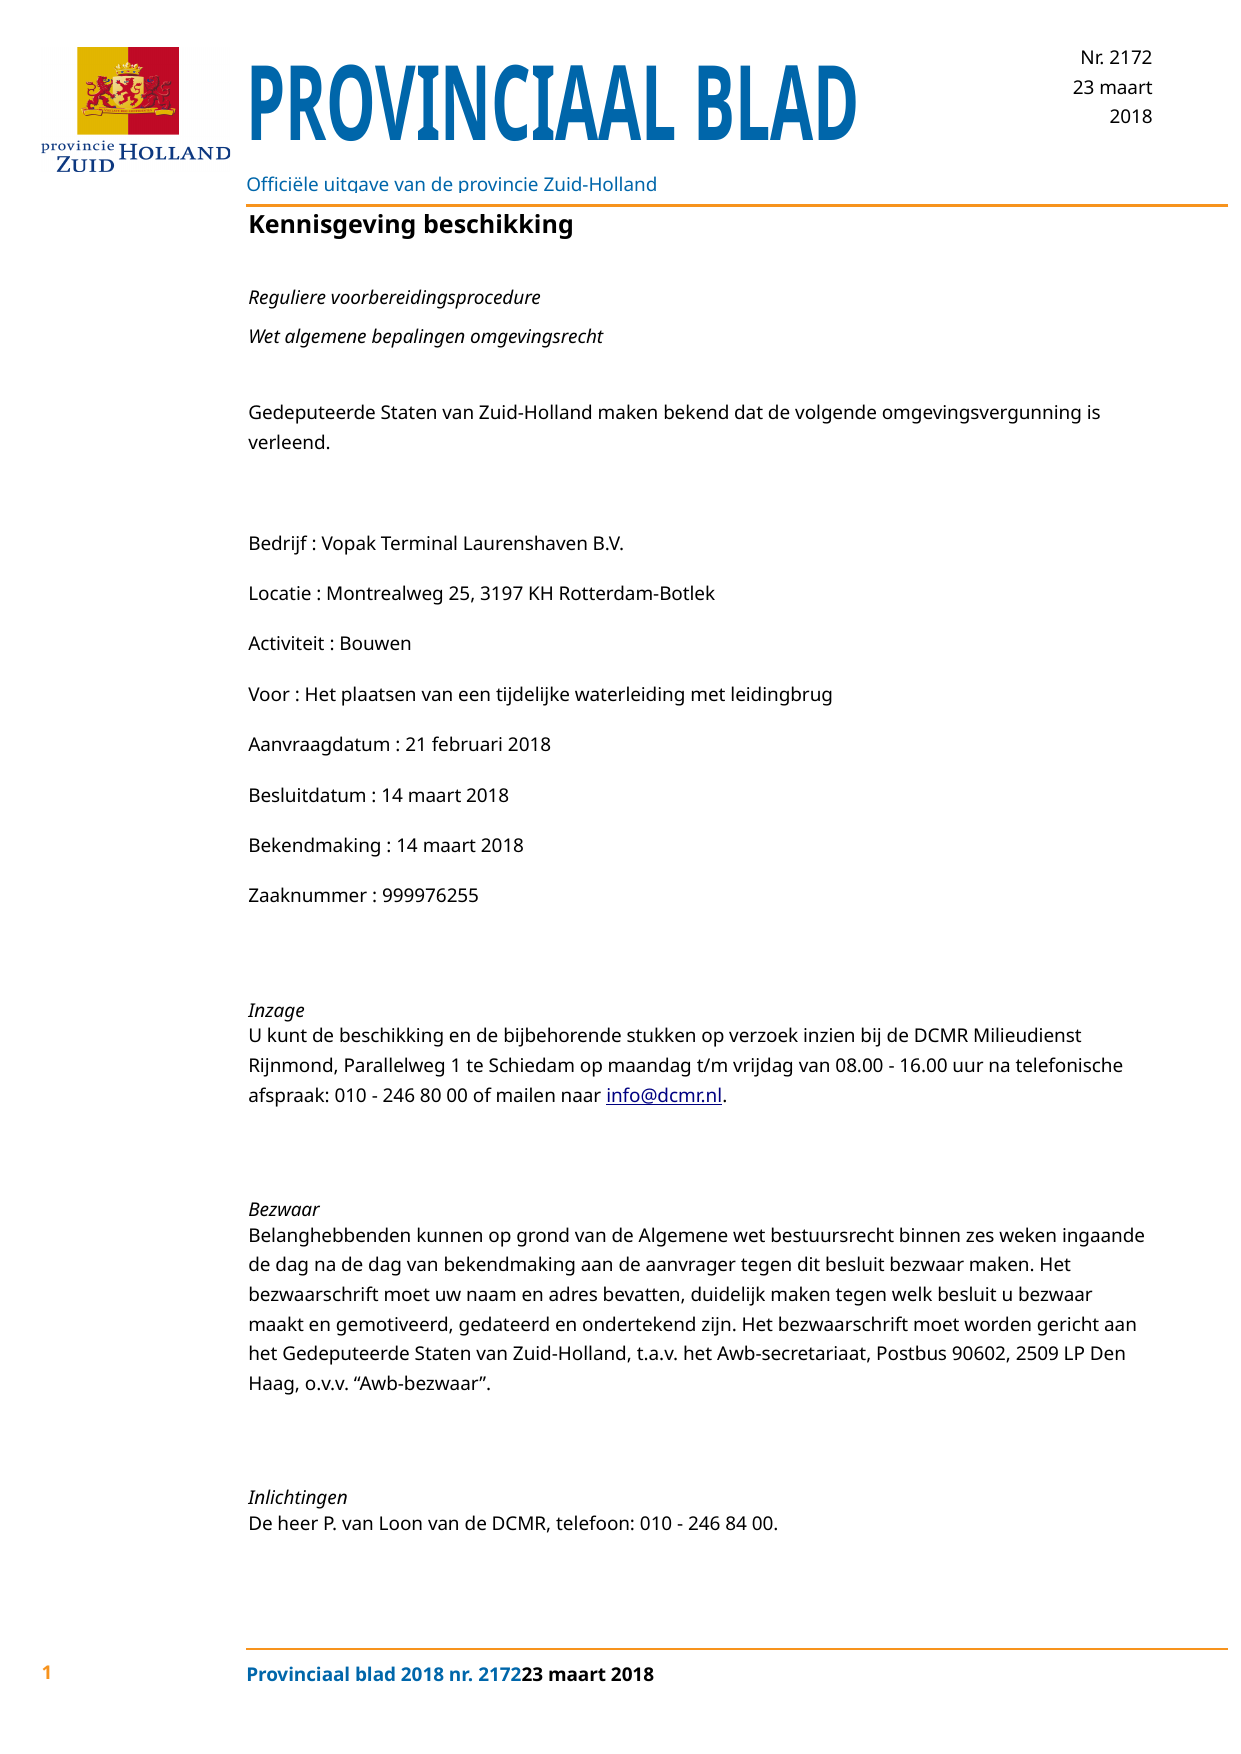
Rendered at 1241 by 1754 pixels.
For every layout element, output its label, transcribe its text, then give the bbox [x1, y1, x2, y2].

text Reguliere voorbereidingsprocedure [248, 284, 1152, 309]
text Aanvraagdatum : 21 februari 2018 [248, 731, 1152, 757]
text Bedrijf : Vopak Terminal Laurenshaven B.V. [248, 530, 1152, 555]
text Besluitdatum : 14 maart 2018 [248, 782, 1152, 807]
text De heer P. van Loon van de DCMR, telefoon: 010 - 246 84 00. [248, 1510, 1152, 1536]
text Inlichtingen [248, 1484, 1152, 1510]
text U kunt de beschikking en de bijbehorende stukken op verzoek inzien bij de DCMR Milieudienst Rijnmond, Parallelweg 1 te Schiedam op maandag t/m vrijdag van 08.00 - 16.00 uur na telefonische afspraak: 010 - 246 80 00 of mailen naar info@dcmr.nl. [248, 1023, 1152, 1108]
text Zaaknummer : 999976255 [248, 883, 1152, 908]
picture [41, 47, 231, 172]
text Wet algemene bepalingen omgevingsrecht [248, 323, 1152, 349]
text Locatie : Montrealweg 25, 3197 KH Rotterdam-Botlek [248, 580, 1152, 606]
text Bezwaar [248, 1196, 1152, 1222]
text Bekendmaking : 14 maart 2018 [248, 832, 1152, 858]
text Activiteit : Bouwen [248, 631, 1152, 656]
text Kennisgeving beschikking [248, 207, 1152, 241]
text Voor : Het plaatsen van een tijdelijke waterleiding met leidingbrug [248, 681, 1152, 707]
text Belanghebbenden kunnen op grond van de Algemene wet bestuursrecht binnen zes weken ingaande de dag na de dag van bekendmaking aan de aanvrager tegen dit besluit bezwaar maken. Het bezwaarschrift moet uw naam en adres bevatten, duidelijk maken tegen welk besluit u bezwaar maakt en gemotiveerd, gedateerd en ondertekend zijn. Het bezwaarschrift moet worden gericht aan het Gedeputeerde Staten van Zuid-Holland, t.a.v. het Awb-secretariaat, Postbus 90602, 2509 LP Den Haag, o.v.v. “Awb-bezwaar”. [248, 1222, 1152, 1396]
text Inzage [248, 997, 1152, 1023]
text Gedeputeerde Staten van Zuid-Holland maken bekend dat de volgende omgevingsvergunning is verleend. [248, 399, 1152, 454]
